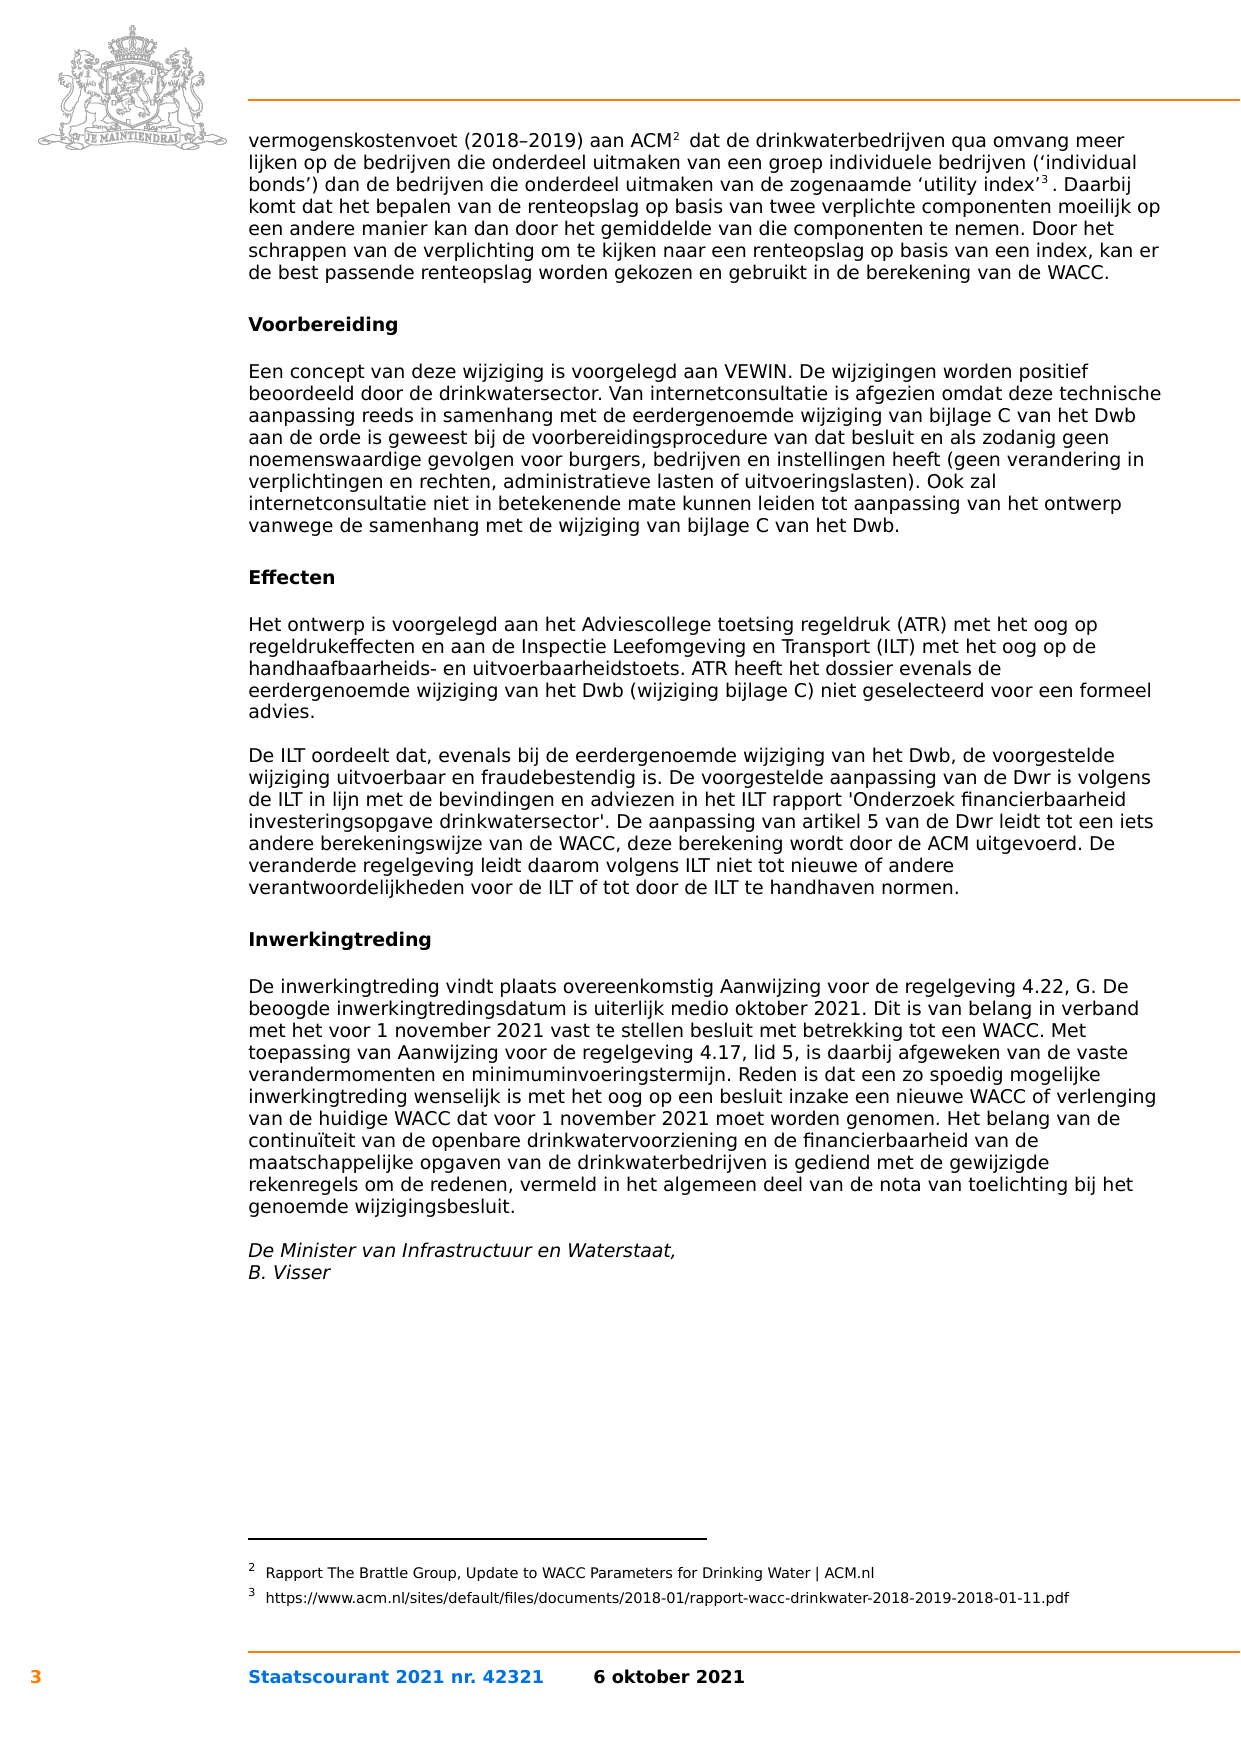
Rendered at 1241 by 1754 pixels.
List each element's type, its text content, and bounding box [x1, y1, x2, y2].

subtitle Voorbereiding [248, 314, 1163, 336]
subtitle Effecten [248, 567, 1163, 588]
subtitle Inwerkingtreding [248, 929, 1163, 951]
text vermogenskostenvoet (2018–2019) aan ACM dat de drinkwaterbedrijven qua omvang meer lijken op de bedrijven die onderdeel uitmaken van een groep individuele bedrijven (‘individual bonds’) dan de bedrijven die onderdeel uitmaken van de zogenaamde ‘utility index’. Daarbij komt dat het bepalen van de renteopslag op basis van twee verplichte componenten moeilijk op een andere manier kan dan door het gemiddelde van die componenten te nemen. Door het schrappen van de verplichting om te kijken naar een renteopslag op basis van een index, kan er de best passende renteopslag worden gekozen en gebruikt in de berekening van de WACC. [248, 130, 1163, 284]
text https://www.acm.nl/sites/default/files/documents/2018-01/rapport-wacc-drinkwater-2018-2019-2018-01-11.pdf [248, 1586, 1163, 1608]
text De Minister van Infrastructuur en Waterstaat, B. Visser [248, 1240, 1163, 1284]
text De inwerkingtreding vindt plaats overeenkomstig Aanwijzing voor de regelgeving 4.22, G. De beoogde inwerkingtredingsdatum is uiterlijk medio oktober 2021. Dit is van belang in verband met het voor 1 november 2021 vast te stellen besluit met betrekking tot een WACC. Met toepassing van Aanwijzing voor de regelgeving 4.17, lid 5, is daarbij afgeweken van de vaste verandermomenten en minimuminvoeringstermijn. Reden is dat een zo spoedig mogelijke inwerkingtreding wenselijk is met het oog op een besluit inzake een nieuwe WACC of verlenging van de huidige WACC dat voor 1 november 2021 moet worden genomen. Het belang van de continuïteit van de openbare drinkwatervoorziening en de financierbaarheid van de maatschappelijke opgaven van de drinkwaterbedrijven is gediend met de gewijzigde rekenregels om de redenen, vermeld in het algemeen deel van de nota van toelichting bij het genoemde wijzigingsbesluit. [248, 976, 1163, 1218]
text De ILT oordeelt dat, evenals bij de eerdergenoemde wijziging van het Dwb, de voorgestelde wijziging uitvoerbaar en fraudebestendig is. De voorgestelde aanpassing van de Dwr is volgens de ILT in lijn met de bevindingen en adviezen in het ILT rapport 'Onderzoek financierbaarheid investeringsopgave drinkwatersector'. De aanpassing van artikel 5 van de Dwr leidt tot een iets andere berekeningswijze van de WACC, deze berekening wordt door de ACM uitgevoerd. De veranderde regelgeving leidt daarom volgens ILT niet tot nieuwe of andere verantwoordelijkheden voor de ILT of tot door de ILT te handhaven normen. [248, 745, 1163, 899]
text Rapport The Brattle Group, Update to WACC Parameters for Drinking Water | ACM.nl [248, 1561, 1163, 1583]
text Een concept van deze wijziging is voorgelegd aan VEWIN. De wijzigingen worden positief beoordeeld door de drinkwatersector. Van internetconsultatie is afgezien omdat deze technische aanpassing reeds in samenhang met de eerdergenoemde wijziging van bijlage C van het Dwb aan de orde is geweest bij de voorbereidingsprocedure van dat besluit en als zodanig geen noemenswaardige gevolgen voor burgers, bedrijven en instellingen heeft (geen verandering in verplichtingen en rechten, administratieve lasten of uitvoeringslasten). Ook zal internetconsultatie niet in betekenende mate kunnen leiden tot aanpassing van het ontwerp vanwege de samenhang met de wijziging van bijlage C van het Dwb. [248, 361, 1163, 537]
picture [38, 25, 227, 150]
text Het ontwerp is voorgelegd aan het Adviescollege toetsing regeldruk (ATR) met het oog op regeldrukeffecten en aan de Inspectie Leefomgeving en Transport (ILT) met het oog op de handhaafbaarheids- en uitvoerbaarheidstoets. ATR heeft het dossier evenals de eerdergenoemde wijziging van het Dwb (wijziging bijlage C) niet geselecteerd voor een formeel advies. [248, 613, 1163, 723]
